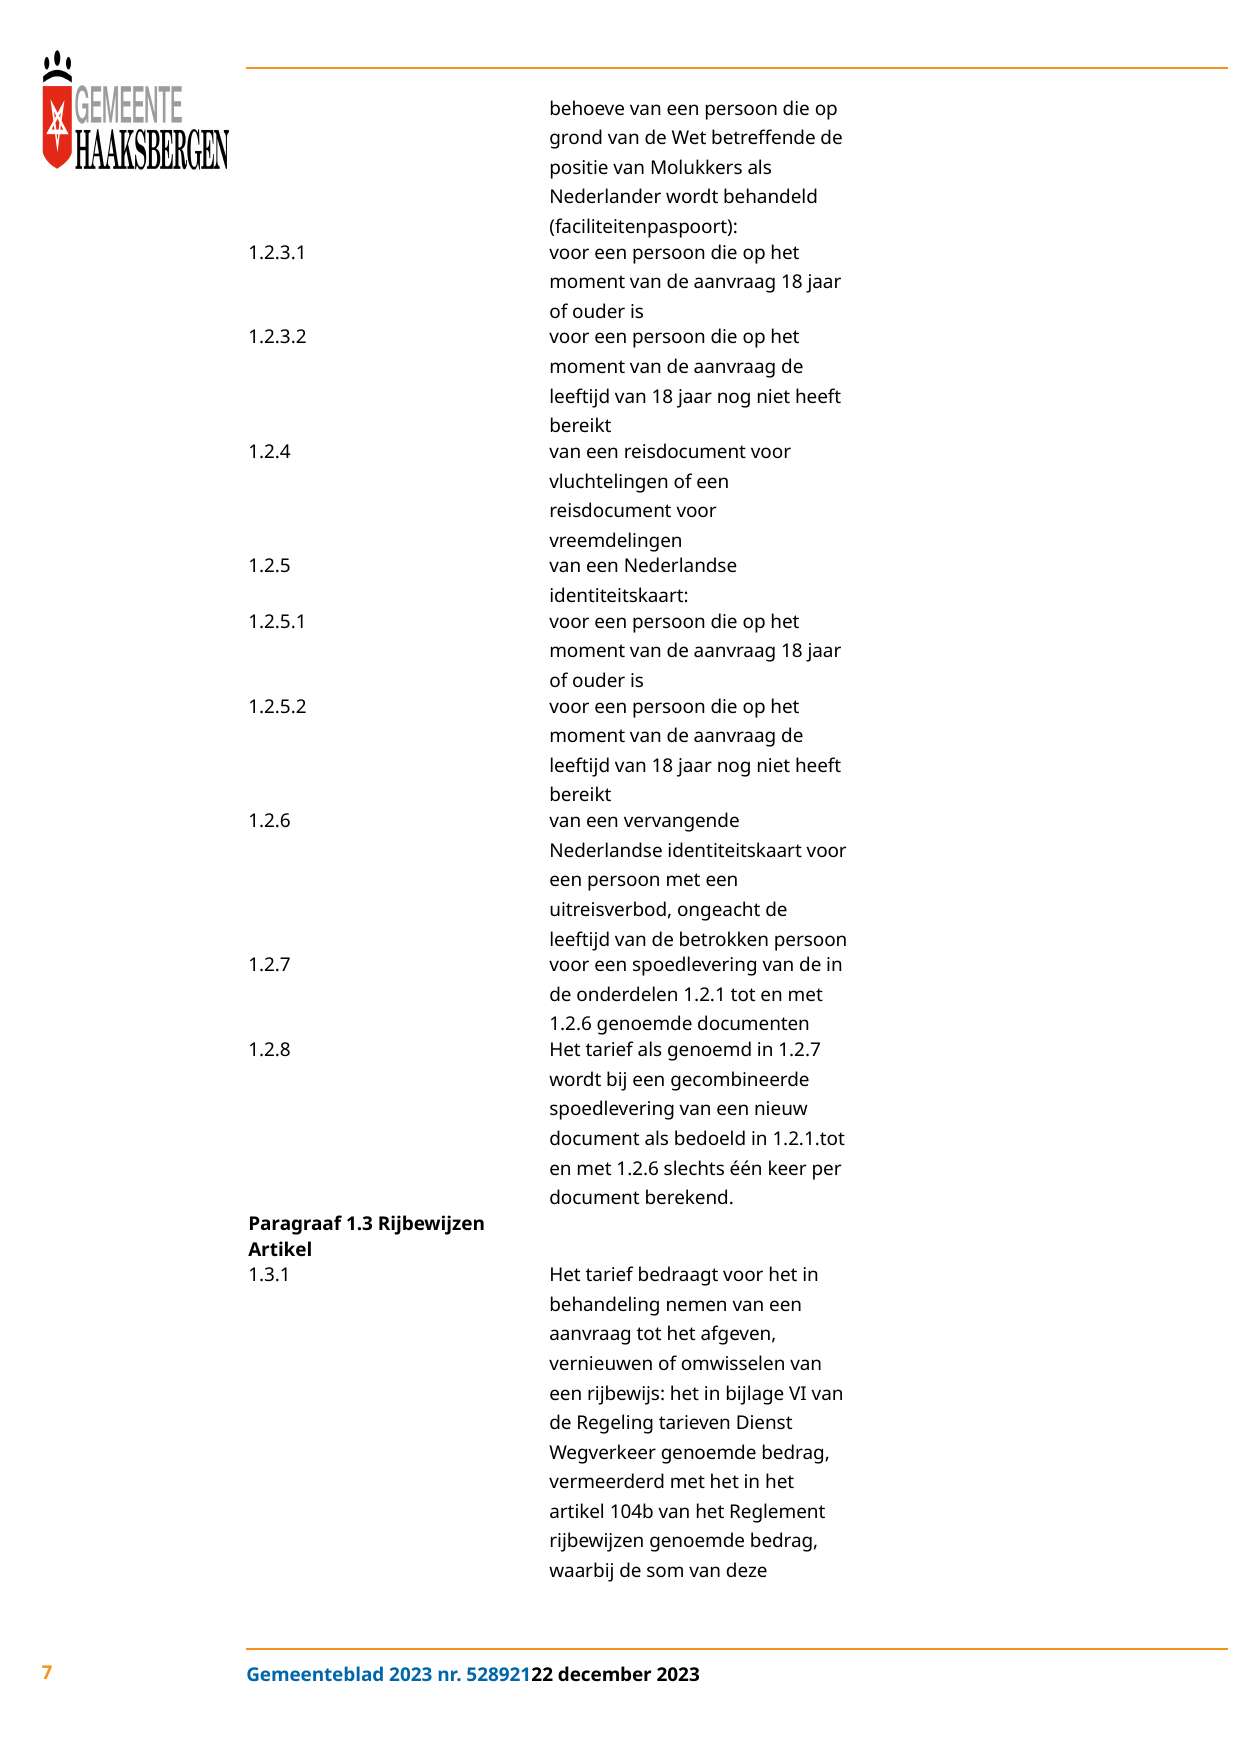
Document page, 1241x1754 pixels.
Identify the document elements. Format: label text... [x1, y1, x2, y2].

table_cell 1.2.3.1 [248, 239, 549, 324]
table_cell Artikel [248, 1236, 850, 1261]
table_cell 1.2.5 [248, 553, 549, 608]
table_cell [850, 1210, 1152, 1236]
table_cell 1.2.7 [248, 951, 549, 1036]
table_cell [850, 438, 1152, 553]
table_cell 1.2.6 [248, 808, 549, 951]
table_cell voor een persoon die op het moment van de aanvraag de leeftijd van 18 jaar nog niet heeft bereikt [549, 324, 850, 438]
table_cell voor een spoedlevering van de in de onderdelen 1.2.1 tot en met 1.2.6 genoemde documenten [549, 951, 850, 1036]
table_cell [850, 324, 1152, 438]
table_cell 1.2.4 [248, 438, 549, 553]
table_cell [850, 1261, 1152, 1583]
table_cell van een Nederlandse identiteitskaart: [549, 553, 850, 608]
table_cell voor een persoon die op het moment van de aanvraag de leeftijd van 18 jaar nog niet heeft bereikt [549, 693, 850, 807]
picture [41, 47, 231, 172]
table_cell [850, 951, 1152, 1036]
table_cell 1.2.5.1 [248, 608, 549, 693]
table_cell [248, 95, 549, 239]
table_cell [850, 95, 1152, 239]
table_cell [850, 693, 1152, 807]
table_cell Het tarief bedraagt voor het in behandeling nemen van een aanvraag tot het afgeven, vernieuwen of omwisselen van een rijbewijs: het in bijlage VI van de Regeling tarieven Dienst Wegverkeer genoemde bedrag, vermeerderd met het in het artikel 104b van het Reglement rijbewijzen genoemde bedrag, waarbij de som van deze [549, 1261, 850, 1583]
table_cell [850, 808, 1152, 951]
table_cell voor een persoon die op het moment van de aanvraag 18 jaar of ouder is [549, 608, 850, 693]
table_cell [850, 553, 1152, 608]
table_cell 1.2.8 [248, 1036, 549, 1210]
table_cell 1.2.3.2 [248, 324, 549, 438]
table_cell [850, 239, 1152, 324]
table_cell 1.2.5.2 [248, 693, 549, 807]
table_cell van een reisdocument voor vluchtelingen of een reisdocument voor vreemdelingen [549, 438, 850, 553]
table_cell [850, 1236, 1152, 1261]
table_cell [850, 1036, 1152, 1210]
table_cell van een vervangende Nederlandse identiteitskaart voor een persoon met een uitreisverbod, ongeacht de leeftijd van de betrokken persoon [549, 808, 850, 951]
table_cell Het tarief als genoemd in 1.2.7 wordt bij een gecombineerde spoedlevering van een nieuw document als bedoeld in 1.2.1.tot en met 1.2.6 slechts één keer per document berekend. [549, 1036, 850, 1210]
table_cell 1.3.1 [248, 1261, 549, 1583]
table_cell voor een persoon die op het moment van de aanvraag 18 jaar of ouder is [549, 239, 850, 324]
table_cell behoeve van een persoon die op grond van de Wet betreffende de positie van Molukkers als Nederlander wordt behandeld (faciliteitenpaspoort): [549, 95, 850, 239]
table_cell Paragraaf 1.3 Rijbewijzen [248, 1210, 850, 1236]
table_cell [850, 608, 1152, 693]
